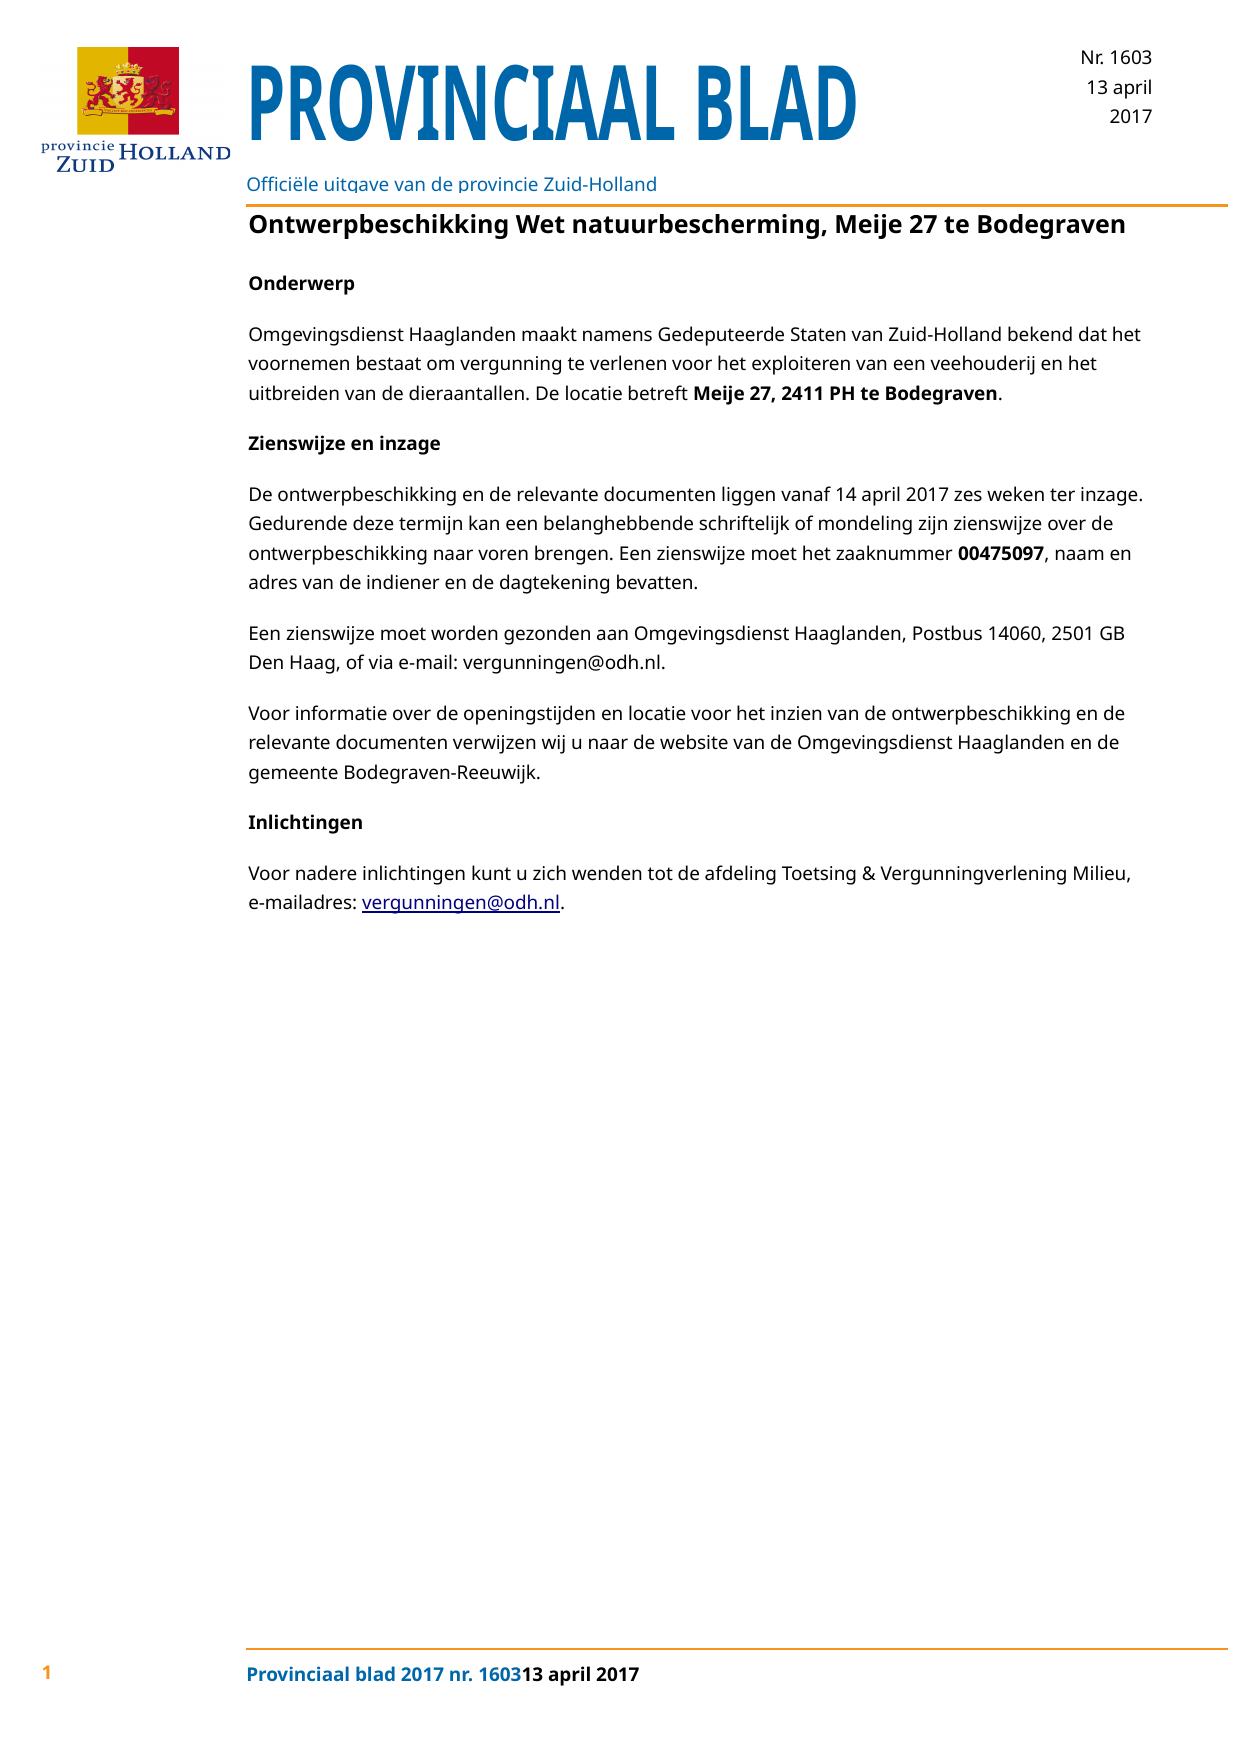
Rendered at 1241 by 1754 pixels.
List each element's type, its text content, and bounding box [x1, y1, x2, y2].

text De ontwerpbeschikking en de relevante documenten liggen vanaf 14 april 2017 zes weken ter inzage. Gedurende deze termijn kan een belanghebbende schriftelijk of mondeling zijn zienswijze over de ontwerpbeschikking naar voren brengen. Een zienswijze moet het zaaknummer 00475097, naam en adres van de indiener en de dagtekening bevatten. [248, 481, 1152, 595]
text Voor nadere inlichtingen kunt u zich wenden tot de afdeling Toetsing & Vergunningverlening Milieu, e-mailadres: vergunningen@odh.nl. [248, 860, 1152, 915]
text Onderwerp [248, 270, 1152, 296]
text Een zienswijze moet worden gezonden aan Omgevingsdienst Haaglanden, Postbus 14060, 2501 GB Den Haag, of via e-mail: vergunningen@odh.nl. [248, 620, 1152, 675]
picture [41, 47, 231, 172]
text Omgevingsdienst Haaglanden maakt namens Gedeputeerde Staten van Zuid-Holland bekend dat het voornemen bestaat om vergunning te verlenen voor het exploiteren van een veehouderij en het uitbreiden van de dieraantallen. De locatie betreft Meije 27, 2411 PH te Bodegraven. [248, 321, 1152, 406]
text Ontwerpbeschikking Wet natuurbescherming, Meije 27 te Bodegraven [248, 207, 1152, 241]
text Zienswijze en inzage [248, 430, 1152, 456]
text Voor informatie over de openingstijden en locatie voor het inzien van de ontwerpbeschikking en de relevante documenten verwijzen wij u naar de website van de Omgevingsdienst Haaglanden en de gemeente Bodegraven-Reeuwijk. [248, 700, 1152, 785]
text Inlichtingen [248, 809, 1152, 835]
